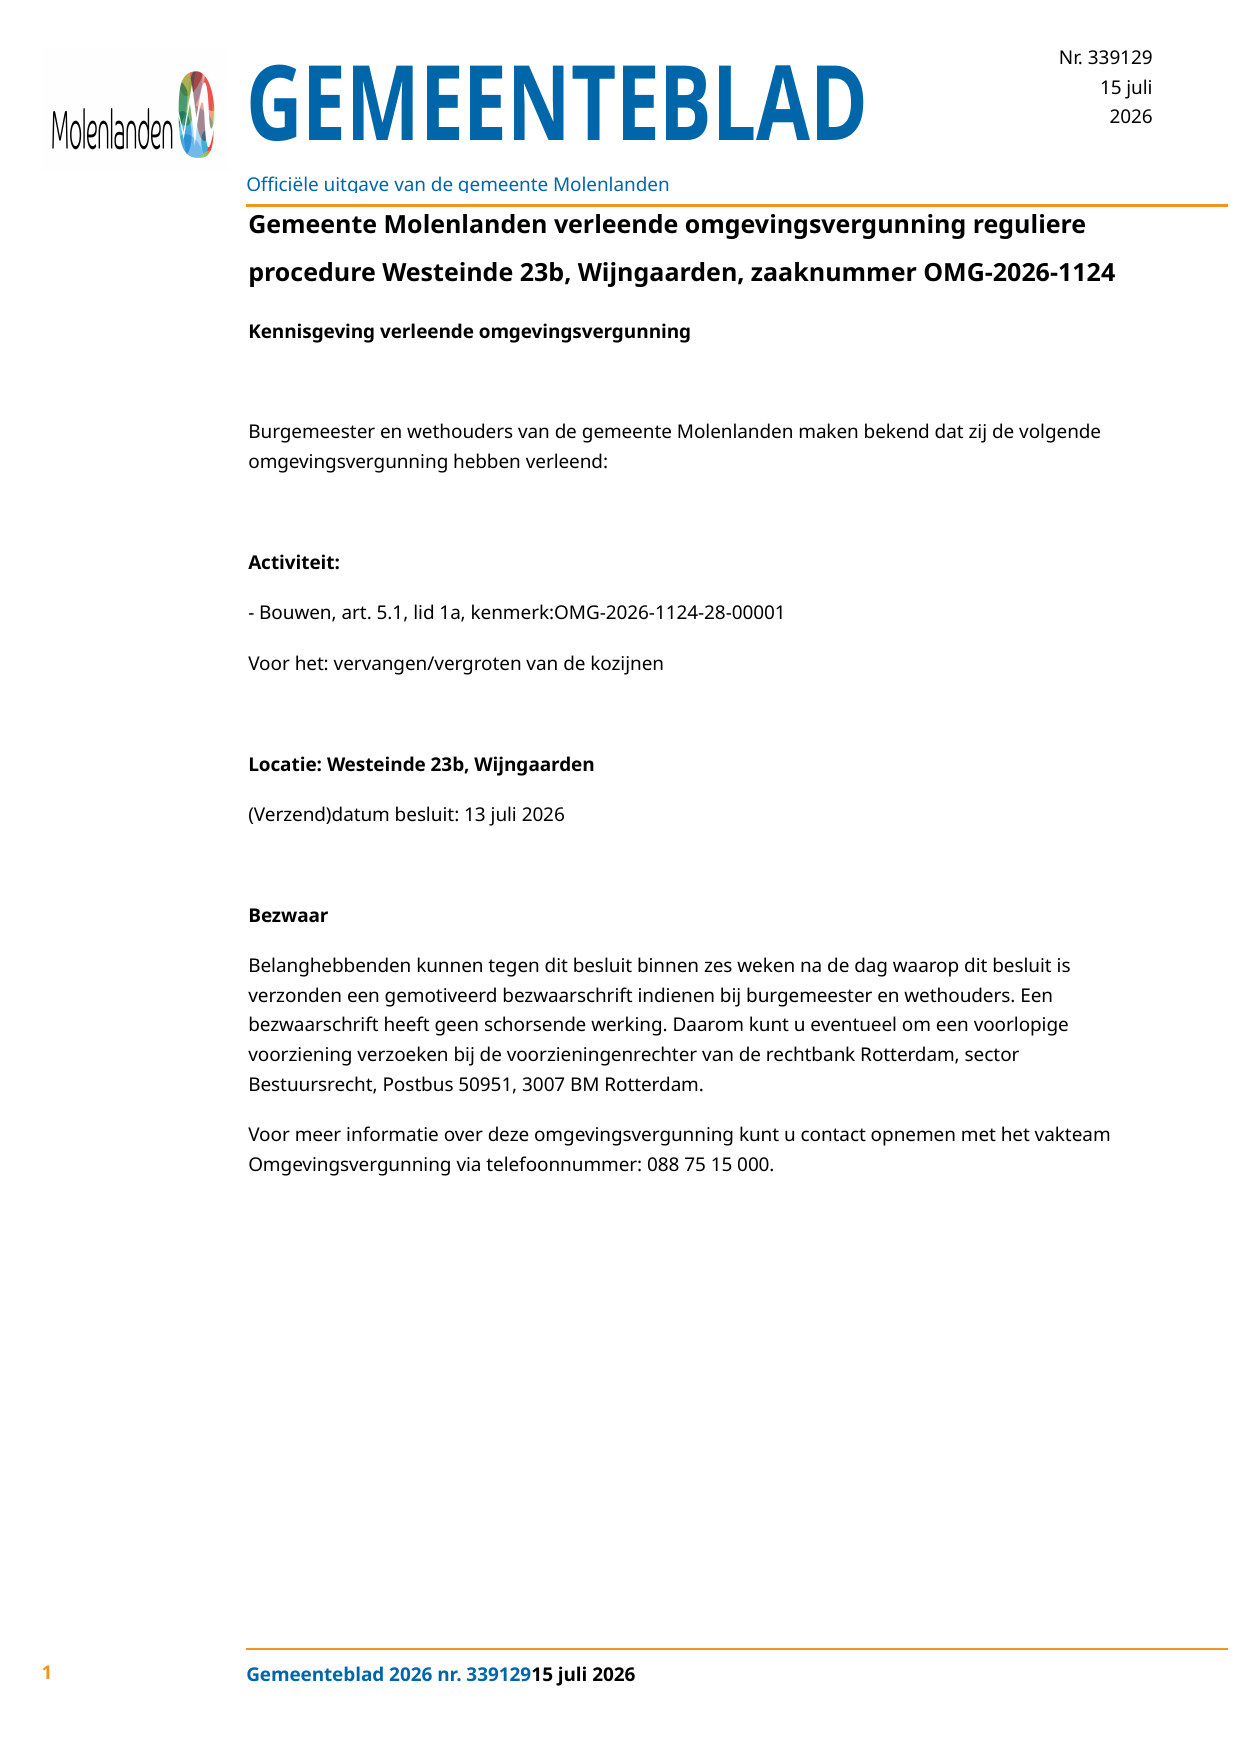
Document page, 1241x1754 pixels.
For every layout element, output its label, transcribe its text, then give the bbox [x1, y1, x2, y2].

text Voor meer informatie over deze omgevingsvergunning kunt u contact opnemen met het vakteam Omgevingsvergunning via telefoonnummer: 088 75 15 000. [248, 1121, 1152, 1177]
text Activiteit: [248, 549, 1152, 575]
text - Bouwen, art. 5.1, lid 1a, kenmerk:OMG-2026-1124-28-00001 [248, 599, 1152, 625]
text Burgemeester en wethouders van de gemeente Molenlanden maken bekend dat zij de volgende omgevingsvergunning hebben verleend: [248, 419, 1152, 474]
text Gemeente Molenlanden verleende omgevingsvergunning reguliere procedure Westeinde 23b, Wijngaarden, zaaknummer OMG-2026-1124 [248, 207, 1152, 288]
text Belanghebbenden kunnen tegen dit besluit binnen zes weken na de dag waarop dit besluit is verzonden een gemotiveerd bezwaarschrift indienen bij burgemeester en wethouders. Een bezwaarschrift heeft geen schorsende werking. Daarom kunt u eventueel om een voorlopige voorziening verzoeken bij de voorzieningenrechter van de rechtbank Rotterdam, sector Bestuursrecht, Postbus 50951, 3007 BM Rotterdam. [248, 952, 1152, 1097]
text Kennisgeving verleende omgevingsvergunning [248, 318, 1152, 344]
text Bezwaar [248, 902, 1152, 928]
text (Verzend)datum besluit: 13 juli 2026 [248, 801, 1152, 827]
text Voor het: vervangen/vergroten van de kozijnen [248, 650, 1152, 676]
text Locatie: Westeinde 23b, Wijngaarden [248, 751, 1152, 777]
picture [41, 47, 231, 172]
